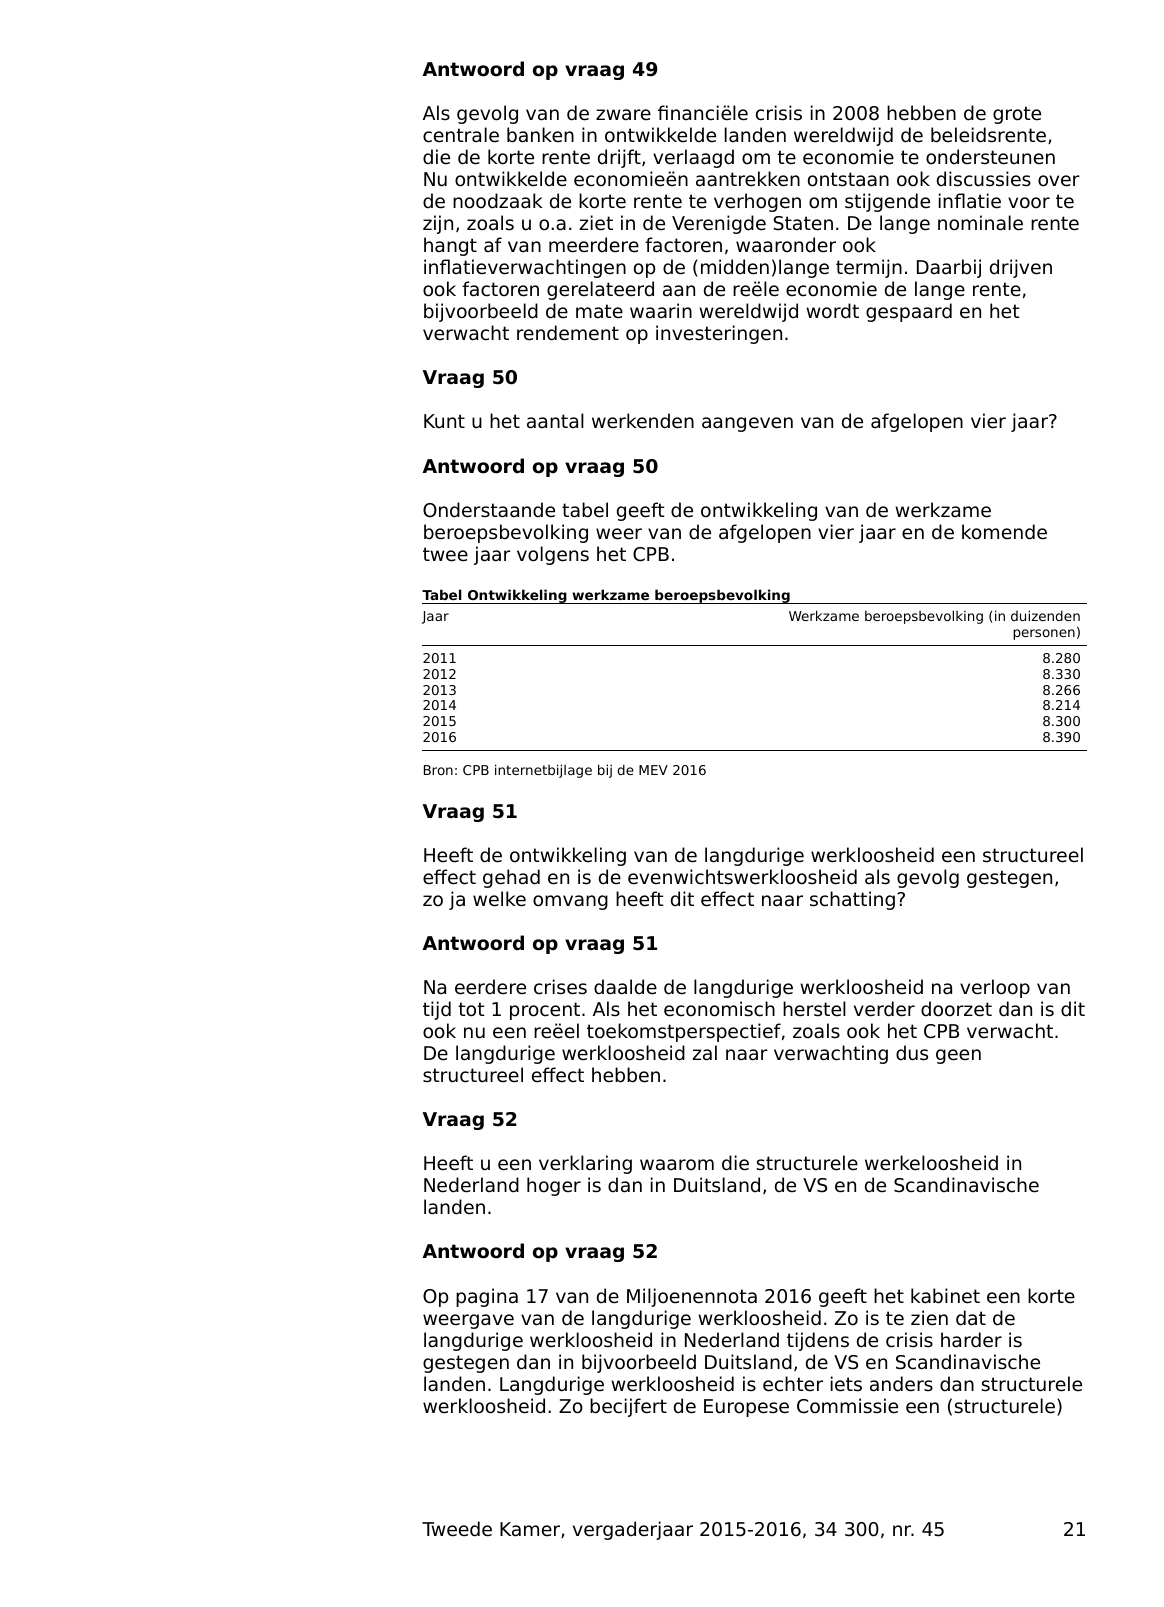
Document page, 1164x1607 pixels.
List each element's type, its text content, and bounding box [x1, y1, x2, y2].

text Heeft de ontwikkeling van de langdurige werkloosheid een structureel effect gehad en is de evenwichtswerkloosheid als gevolg gestegen, zo ja welke omvang heeft dit effect naar schatting? [422, 845, 1087, 911]
subtitle Antwoord op vraag 50 [422, 456, 1087, 477]
text Heeft u een verklaring waarom die structurele werkeloosheid in Nederland hoger is dan in Duitsland, de VS en de Scandinavische landen. [422, 1153, 1087, 1219]
text Onderstaande tabel geeft de ontwikkeling van de werkzame beroepsbevolking weer van de afgelopen vier jaar en de komende twee jaar volgens het CPB. [422, 500, 1087, 566]
table_cell Werkzame beroepsbevolking (in duizenden personen) [712, 604, 1087, 645]
subtitle Antwoord op vraag 52 [422, 1241, 1087, 1263]
text Kunt u het aantal werkenden aangeven van de afgelopen vier jaar? [422, 411, 1087, 433]
subtitle Vraag 52 [422, 1109, 1087, 1131]
table_cell 2013 [422, 682, 712, 698]
table_cell 8.280 [712, 646, 1087, 667]
table_cell 8.330 [712, 667, 1087, 682]
subtitle Antwoord op vraag 49 [422, 59, 1087, 81]
table_cell 2011 [422, 646, 712, 667]
text Als gevolg van de zware financiële crisis in 2008 hebben de grote centrale banken in ontwikkelde landen wereldwijd de beleidsrente, die de korte rente drijft, verlaagd om te economie te ondersteunen Nu ontwikkelde economieën aantrekken ontstaan ook discussies over de noodzaak de korte rente te verhogen om stijgende inflatie voor te zijn, zoals u o.a. ziet in de Verenigde Staten. De lange nominale rente hangt af van meerdere factoren, waaronder ook inflatieverwachtingen op de (midden)lange termijn. Daarbij drijven ook factoren gerelateerd aan de reële economie de lange rente, bijvoorbeeld de mate waarin wereldwijd wordt gespaard en het verwacht rendement op investeringen. [422, 103, 1087, 345]
subtitle Vraag 51 [422, 801, 1087, 823]
table_cell 2015 [422, 714, 712, 729]
table_cell 8.214 [712, 698, 1087, 714]
table_cell 8.300 [712, 714, 1087, 729]
subtitle Vraag 50 [422, 367, 1087, 389]
text Op pagina 17 van de Miljoenennota 2016 geeft het kabinet een korte weergave van de langdurige werkloosheid. Zo is te zien dat de langdurige werkloosheid in Nederland tijdens de crisis harder is gestegen dan in bijvoorbeeld Duitsland, de VS en Scandinavische landen. Langdurige werkloosheid is echter iets anders dan structurele werkloosheid. Zo becijfert de Europese Commissie een (structurele) [422, 1286, 1087, 1417]
table_cell 2014 [422, 698, 712, 714]
table_cell 8.390 [712, 730, 1087, 750]
table_cell 2016 [422, 730, 712, 750]
table_cell Bron: CPB internetbijlage bij de MEV 2016 [422, 751, 1087, 778]
table_cell Jaar [422, 604, 712, 645]
table_cell 8.266 [712, 682, 1087, 698]
table_cell 2012 [422, 667, 712, 682]
subtitle Antwoord op vraag 51 [422, 933, 1087, 955]
table_header Tabel Ontwikkeling werkzame beroepsbevolking [422, 588, 1087, 603]
text Na eerdere crises daalde de langdurige werkloosheid na verloop van tijd tot 1 procent. Als het economisch herstel verder doorzet dan is dit ook nu een reëel toekomstperspectief, zoals ook het CPB verwacht. De langdurige werkloosheid zal naar verwachting dus geen structureel effect hebben. [422, 977, 1087, 1087]
